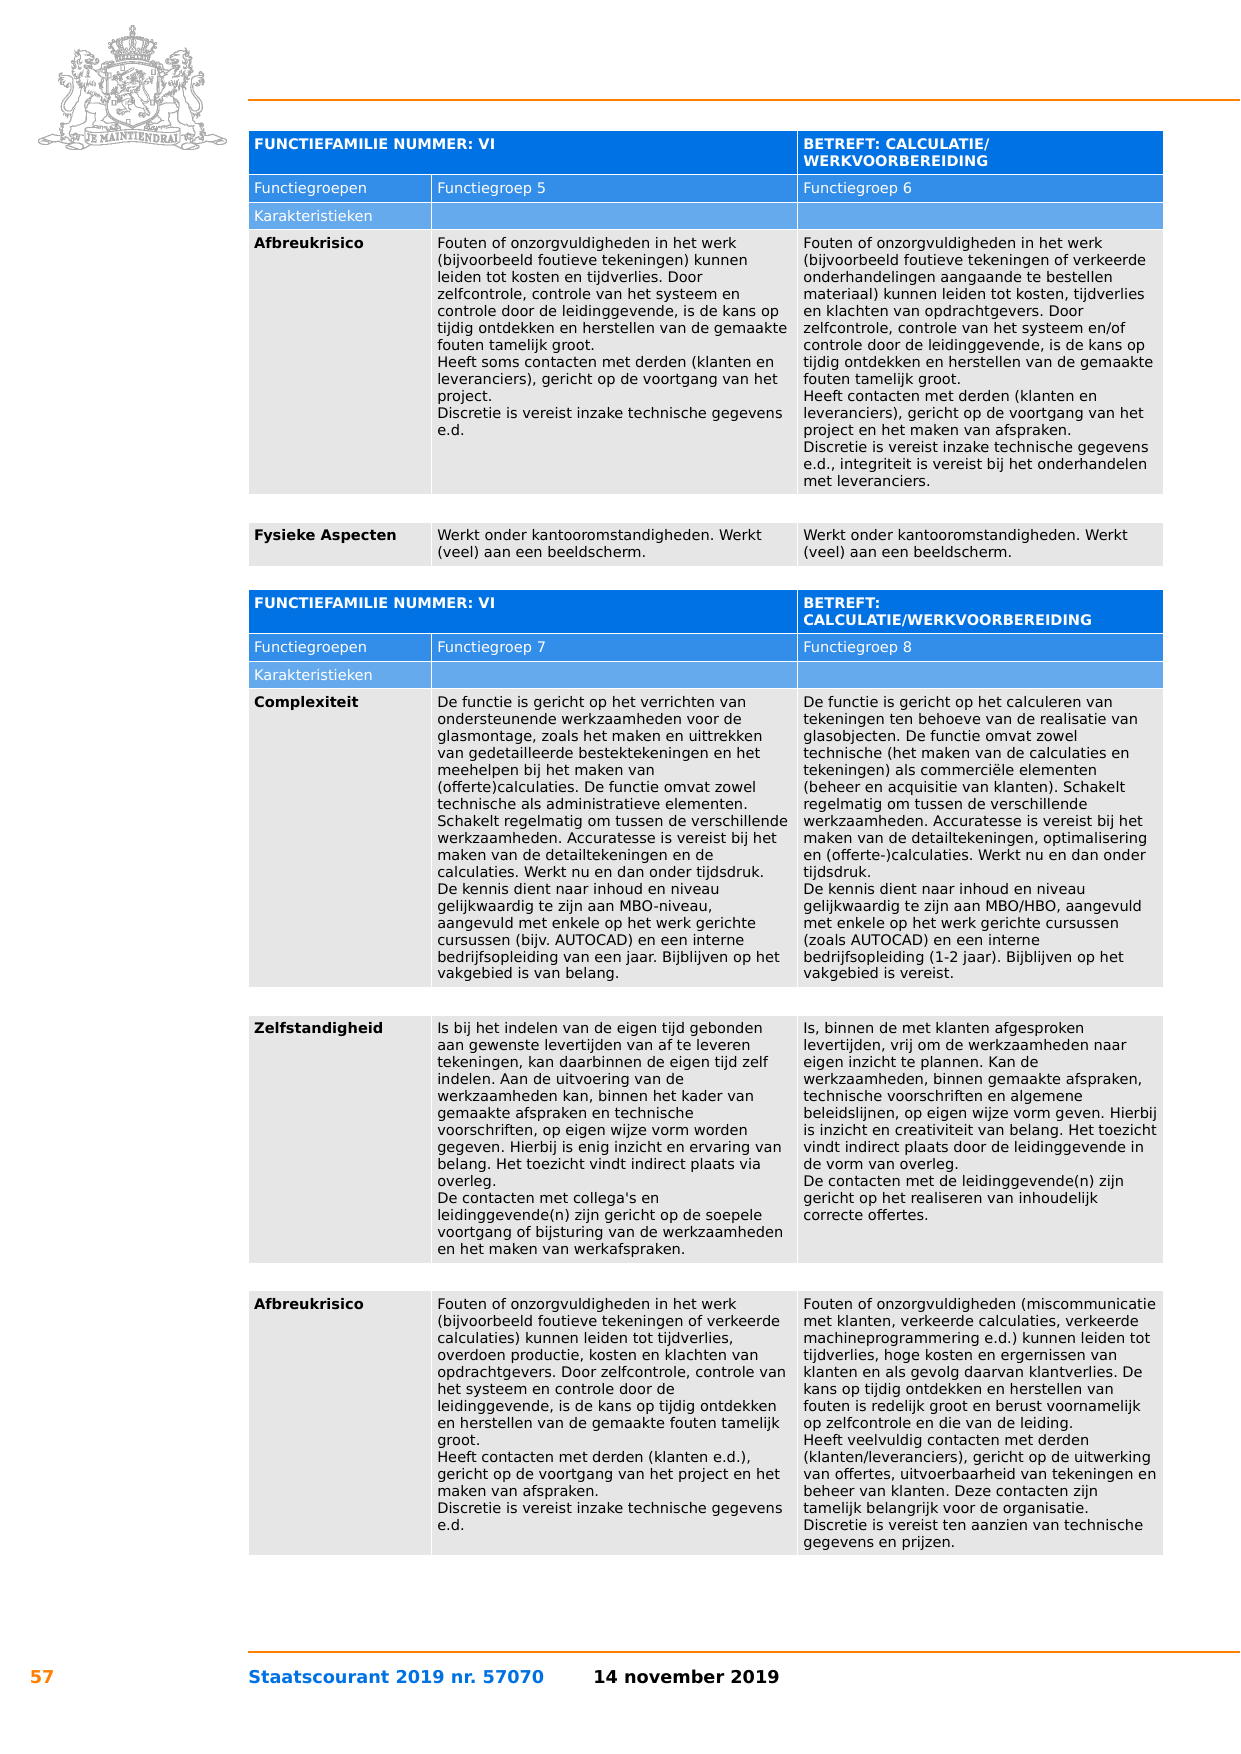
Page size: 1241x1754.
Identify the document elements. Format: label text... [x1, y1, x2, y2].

table_cell [432, 662, 797, 688]
table_cell Functiegroepen [249, 175, 431, 202]
table_cell Fouten of onzorgvuldigheden (miscommunicatie met klanten, verkeerde calculaties, verkeerde machineprogrammering e.d.) kunnen leiden tot tijdverlies, hoge kosten en ergernissen van klanten en als gevolg daarvan klantverlies. De kans op tijdig ontdekken en herstellen van fouten is redelijk groot en berust voornamelijk op zelfcontrole en die van de leiding. Heeft veelvuldig contacten met derden (klanten/leveranciers), gericht op de uitwerking van offertes, uitvoerbaarheid van tekeningen en beheer van klanten. Deze contacten zijn tamelijk belangrijk voor de organisatie. Discretie is vereist ten aanzien van technische gegevens en prijzen. [798, 1291, 1163, 1555]
table_cell Werkt onder kantooromstandigheden. Werkt (veel) aan een beeldscherm. [432, 523, 797, 566]
table_cell [249, 988, 431, 1014]
table_cell [249, 1556, 431, 1582]
table_cell Karakteristieken [249, 662, 431, 688]
table_cell Complexiteit [249, 689, 431, 987]
table_cell Fouten of onzorgvuldigheden in het werk (bijvoorbeeld foutieve tekeningen of verkeerde onderhandelingen aangaande te bestellen materiaal) kunnen leiden tot kosten, tijdverlies en klachten van opdrachtgevers. Door zelfcontrole, controle van het systeem en/of controle door de leidinggevende, is de kans op tijdig ontdekken en herstellen van de gemaakte fouten tamelijk groot. Heeft contacten met derden (klanten en leveranciers), gericht op de voortgang van het project en het maken van afspraken. Discretie is vereist inzake technische gegevens e.d., integriteit is vereist bij het onderhandelen met leveranciers. [798, 230, 1163, 494]
table_cell Werkt onder kantooromstandigheden. Werkt (veel) aan een beeldscherm. [798, 523, 1163, 566]
table_header FUNCTIEFAMILIE NUMMER: VI [249, 131, 797, 174]
table_cell Is, binnen de met klanten afgesproken levertijden, vrij om de werkzaamheden naar eigen inzicht te plannen. Kan de werkzaamheden, binnen gemaakte afspraken, technische voorschriften en algemene beleidslijnen, op eigen wijze vorm geven. Hierbij is inzicht en creativiteit van belang. Het toezicht vindt indirect plaats door de leidinggevende in de vorm van overleg. De contacten met de leidinggevende(n) zijn gericht op het realiseren van inhoudelijk correcte offertes. [798, 1016, 1163, 1263]
table_cell Functiegroep 8 [798, 634, 1163, 661]
table_cell De functie is gericht op het calculeren van tekeningen ten behoeve van de realisatie van glasobjecten. De functie omvat zowel technische (het maken van de calculaties en tekeningen) als commerciële elementen (beheer en acquisitie van klanten). Schakelt regelmatig om tussen de verschillende werkzaamheden. Accuratesse is vereist bij het maken van de detailtekeningen, optimalisering en (offerte-)calculaties. Werkt nu en dan onder tijdsdruk. De kennis dient naar inhoud en niveau gelijkwaardig te zijn aan MBO/HBO, aangevuld met enkele op het werk gerichte cursussen (zoals AUTOCAD) en een interne bedrijfsopleiding (1-2 jaar). Bijblijven op het vakgebied is vereist. [798, 689, 1163, 987]
table_cell Functiegroep 6 [798, 175, 1163, 202]
table_header BETREFT: CALCULATIE/WERKVOORBEREIDING [798, 590, 1163, 633]
picture [38, 25, 227, 150]
table_cell [432, 1556, 797, 1582]
table_cell Afbreukrisico [249, 1291, 431, 1555]
table_cell [249, 1264, 431, 1290]
table_cell Karakteristieken [249, 203, 431, 229]
table_cell Fouten of onzorgvuldigheden in het werk (bijvoorbeeld foutieve tekeningen of verkeerde calculaties) kunnen leiden tot tijdverlies, overdoen productie, kosten en klachten van opdrachtgevers. Door zelfcontrole, controle van het systeem en controle door de leidinggevende, is de kans op tijdig ontdekken en herstellen van de gemaakte fouten tamelijk groot. Heeft contacten met derden (klanten e.d.), gericht op de voortgang van het project en het maken van afspraken. Discretie is vereist inzake technische gegevens e.d. [432, 1291, 797, 1555]
table_cell [798, 203, 1163, 229]
table_cell [798, 1556, 1163, 1582]
table_cell Zelfstandigheid [249, 1016, 431, 1263]
table_cell [432, 203, 797, 229]
table_cell [798, 988, 1163, 1014]
table_header FUNCTIEFAMILIE NUMMER: VI [249, 590, 797, 633]
table_cell [798, 662, 1163, 688]
table_cell [798, 1264, 1163, 1290]
table_header BETREFT: CALCULATIE/ WERKVOORBEREIDING [798, 131, 1163, 174]
table_cell [432, 1264, 797, 1290]
table_cell [432, 988, 797, 1014]
table_cell [249, 495, 431, 522]
table_cell De functie is gericht op het verrichten van ondersteunende werkzaamheden voor de glasmontage, zoals het maken en uittrekken van gedetailleerde bestektekeningen en het meehelpen bij het maken van (offerte)calculaties. De functie omvat zowel technische als administratieve elementen. Schakelt regelmatig om tussen de verschillende werkzaamheden. Accuratesse is vereist bij het maken van de detailtekeningen en de calculaties. Werkt nu en dan onder tijdsdruk. De kennis dient naar inhoud en niveau gelijkwaardig te zijn aan MBO-niveau, aangevuld met enkele op het werk gerichte cursussen (bijv. AUTOCAD) en een interne bedrijfsopleiding van een jaar. Bijblijven op het vakgebied is van belang. [432, 689, 797, 987]
table_cell Functiegroep 7 [432, 634, 797, 661]
table_cell [432, 495, 797, 522]
table_cell Fysieke Aspecten [249, 523, 431, 566]
table_cell Fouten of onzorgvuldigheden in het werk (bijvoorbeeld foutieve tekeningen) kunnen leiden tot kosten en tijdverlies. Door zelfcontrole, controle van het systeem en controle door de leidinggevende, is de kans op tijdig ontdekken en herstellen van de gemaakte fouten tamelijk groot. Heeft soms contacten met derden (klanten en leveranciers), gericht op de voortgang van het project. Discretie is vereist inzake technische gegevens e.d. [432, 230, 797, 494]
table_cell [798, 495, 1163, 522]
table_cell Is bij het indelen van de eigen tijd gebonden aan gewenste levertijden van af te leveren tekeningen, kan daarbinnen de eigen tijd zelf indelen. Aan de uitvoering van de werkzaamheden kan, binnen het kader van gemaakte afspraken en technische voorschriften, op eigen wijze vorm worden gegeven. Hierbij is enig inzicht en ervaring van belang. Het toezicht vindt indirect plaats via overleg. De contacten met collega's en leidinggevende(n) zijn gericht op de soepele voortgang of bijsturing van de werkzaamheden en het maken van werkafspraken. [432, 1016, 797, 1263]
table_cell Afbreukrisico [249, 230, 431, 494]
table_cell Functiegroepen [249, 634, 431, 661]
table_cell Functiegroep 5 [432, 175, 797, 202]
